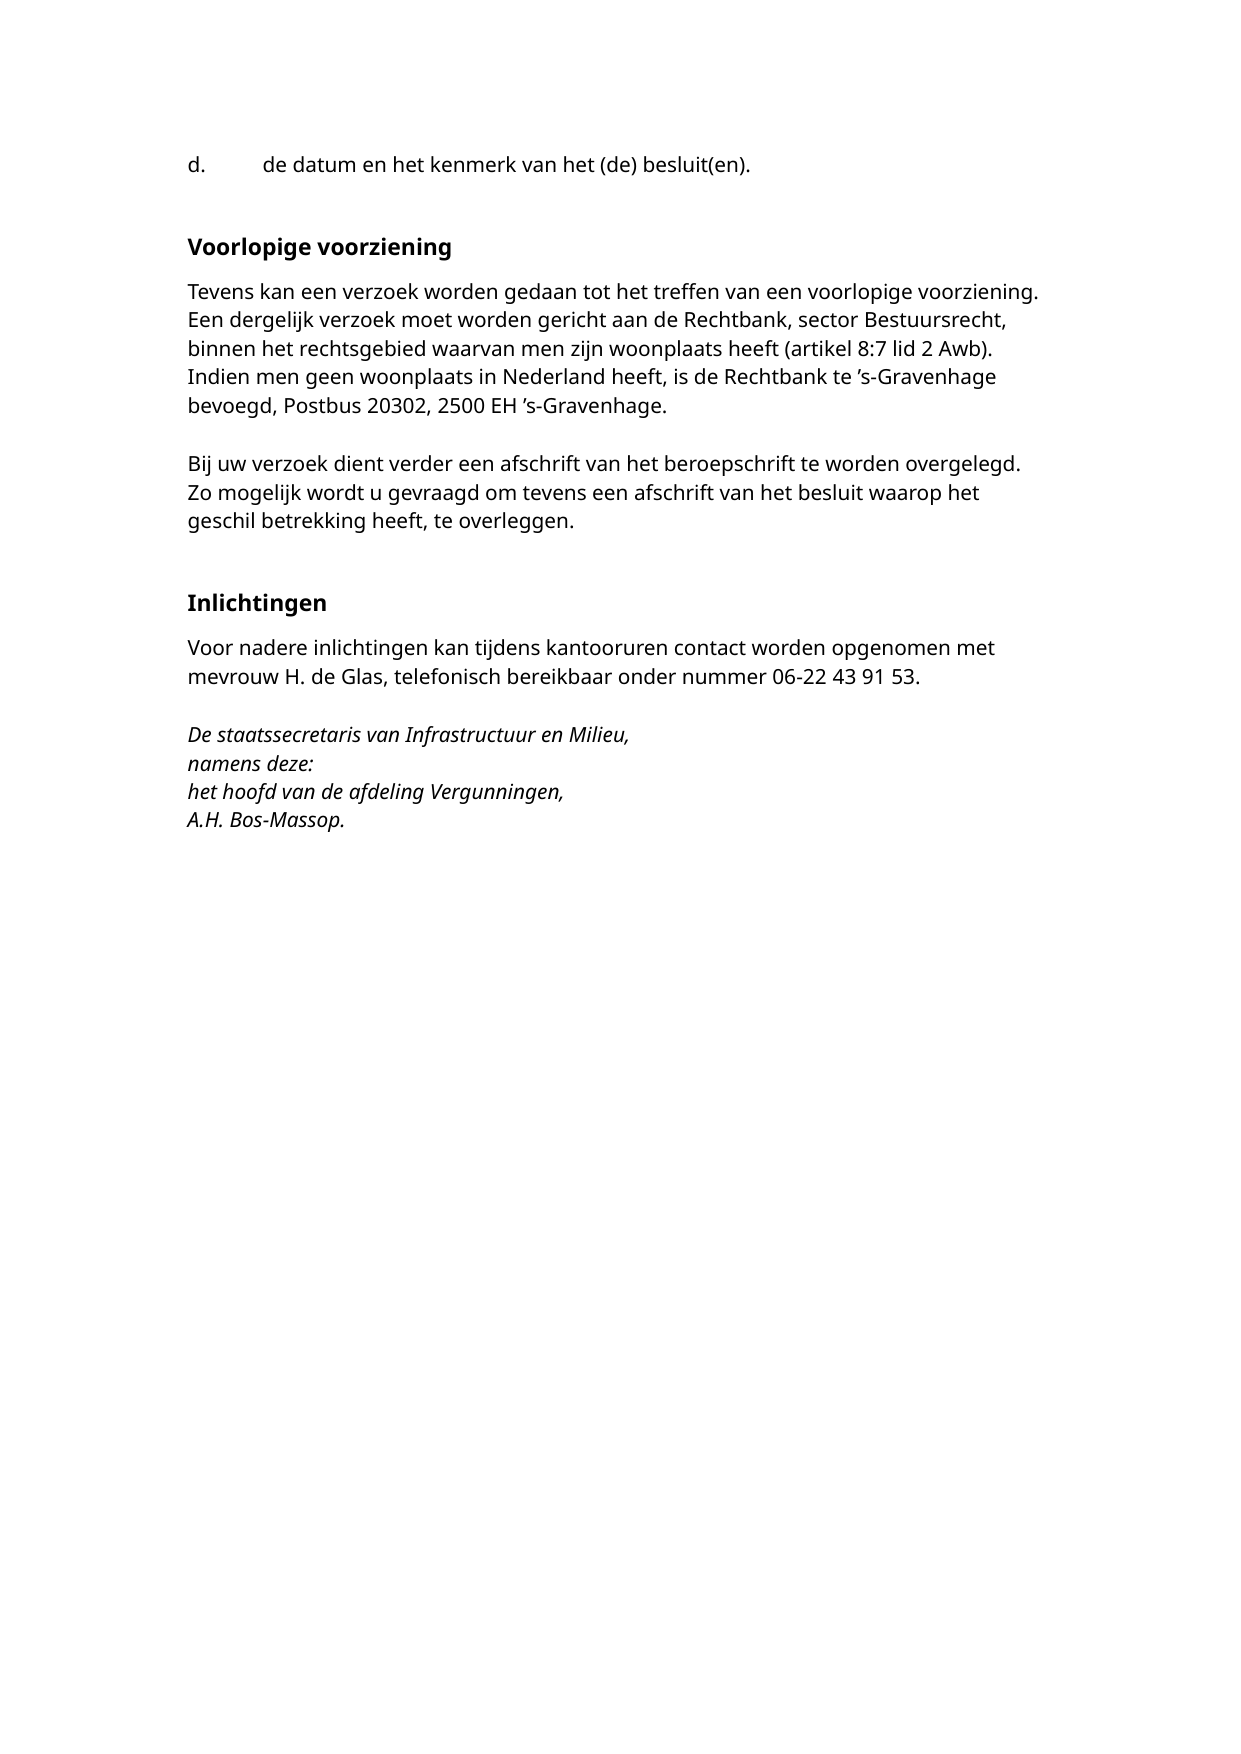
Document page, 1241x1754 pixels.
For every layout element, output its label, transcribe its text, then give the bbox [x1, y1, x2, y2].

text Voor nadere inlichtingen kan tijdens kantooruren contact worden opgenomen met mevrouw H. de Glas, telefonisch bereikbaar onder nummer 06-22 43 91 53. [187, 633, 1053, 690]
text A.H. Bos-Massop. [187, 806, 1053, 834]
subtitle Inlichtingen [187, 587, 1053, 618]
list de datum en het kenmerk van het (de) besluit(en). [187, 150, 1053, 178]
text Zo mogelijk wordt u gevraagd om tevens een afschrift van het besluit waarop het geschil betrekking heeft, te overleggen. [187, 478, 1053, 535]
text Tevens kan een verzoek worden gedaan tot het treffen van een voorlopige voorziening. Een dergelijk verzoek moet worden gericht aan de Rechtbank, sector Bestuursrecht, binnen het rechtsgebied waarvan men zijn woonplaats heeft (artikel 8:7 lid 2 Awb). Indien men geen woonplaats in Nederland heeft, is de Rechtbank te ’s-Gravenhage bevoegd, Postbus 20302, 2500 EH ’s-Gravenhage. [187, 277, 1053, 419]
text Bij uw verzoek dient verder een afschrift van het beroepschrift te worden overgelegd. [187, 449, 1053, 478]
text De staatssecretaris van Infrastructuur en Milieu, [187, 720, 1053, 749]
subtitle Voorlopige voorziening [187, 231, 1053, 262]
text namens deze: [187, 749, 1053, 777]
text het hoofd van de afdeling Vergunningen, [187, 777, 1053, 806]
